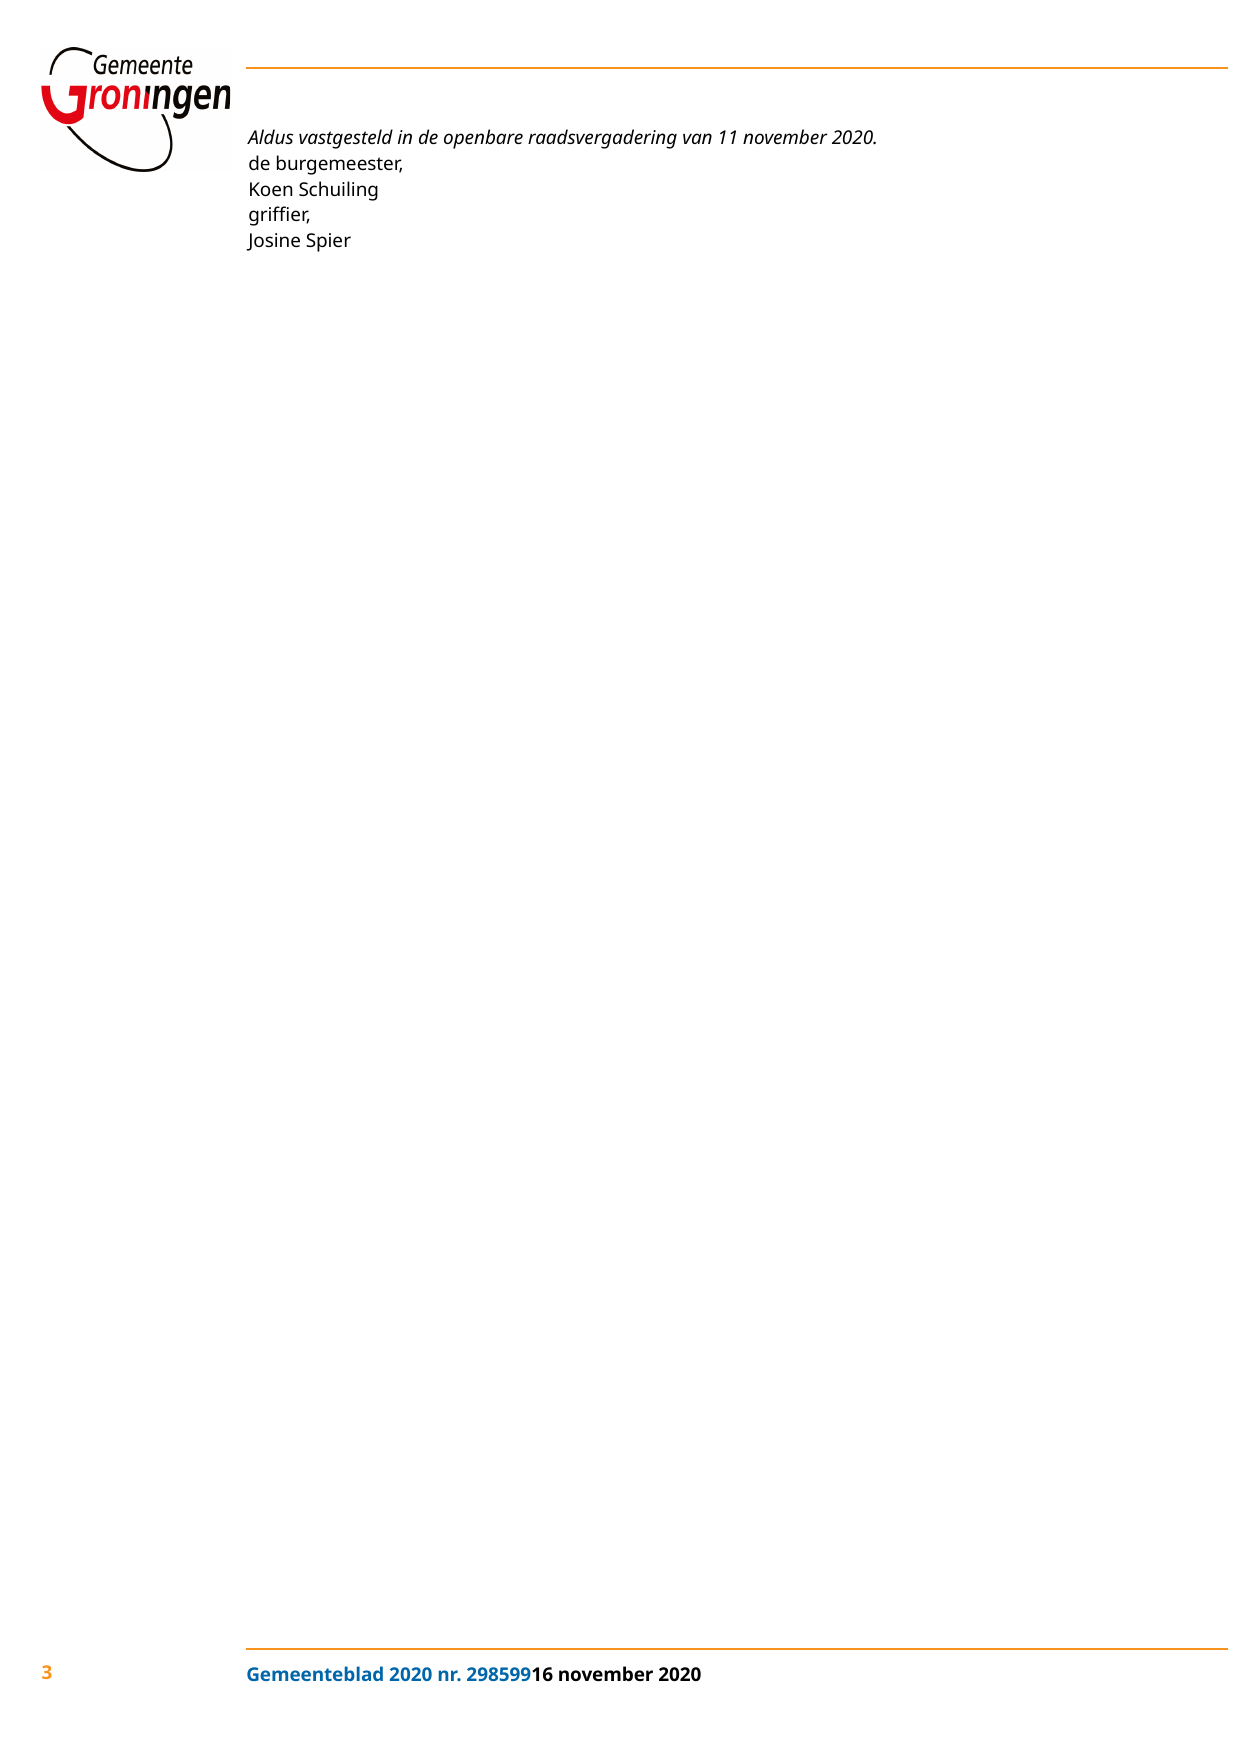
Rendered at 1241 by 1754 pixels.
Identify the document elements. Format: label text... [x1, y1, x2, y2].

picture [41, 47, 231, 172]
text Aldus vastgesteld in de openbare raadsvergadering van 11 november 2020. [248, 124, 1152, 150]
text de burgemeester, [248, 150, 1152, 176]
text griffier, [248, 202, 1152, 227]
text Josine Spier [248, 227, 1152, 253]
text Koen Schuiling [248, 176, 1152, 202]
